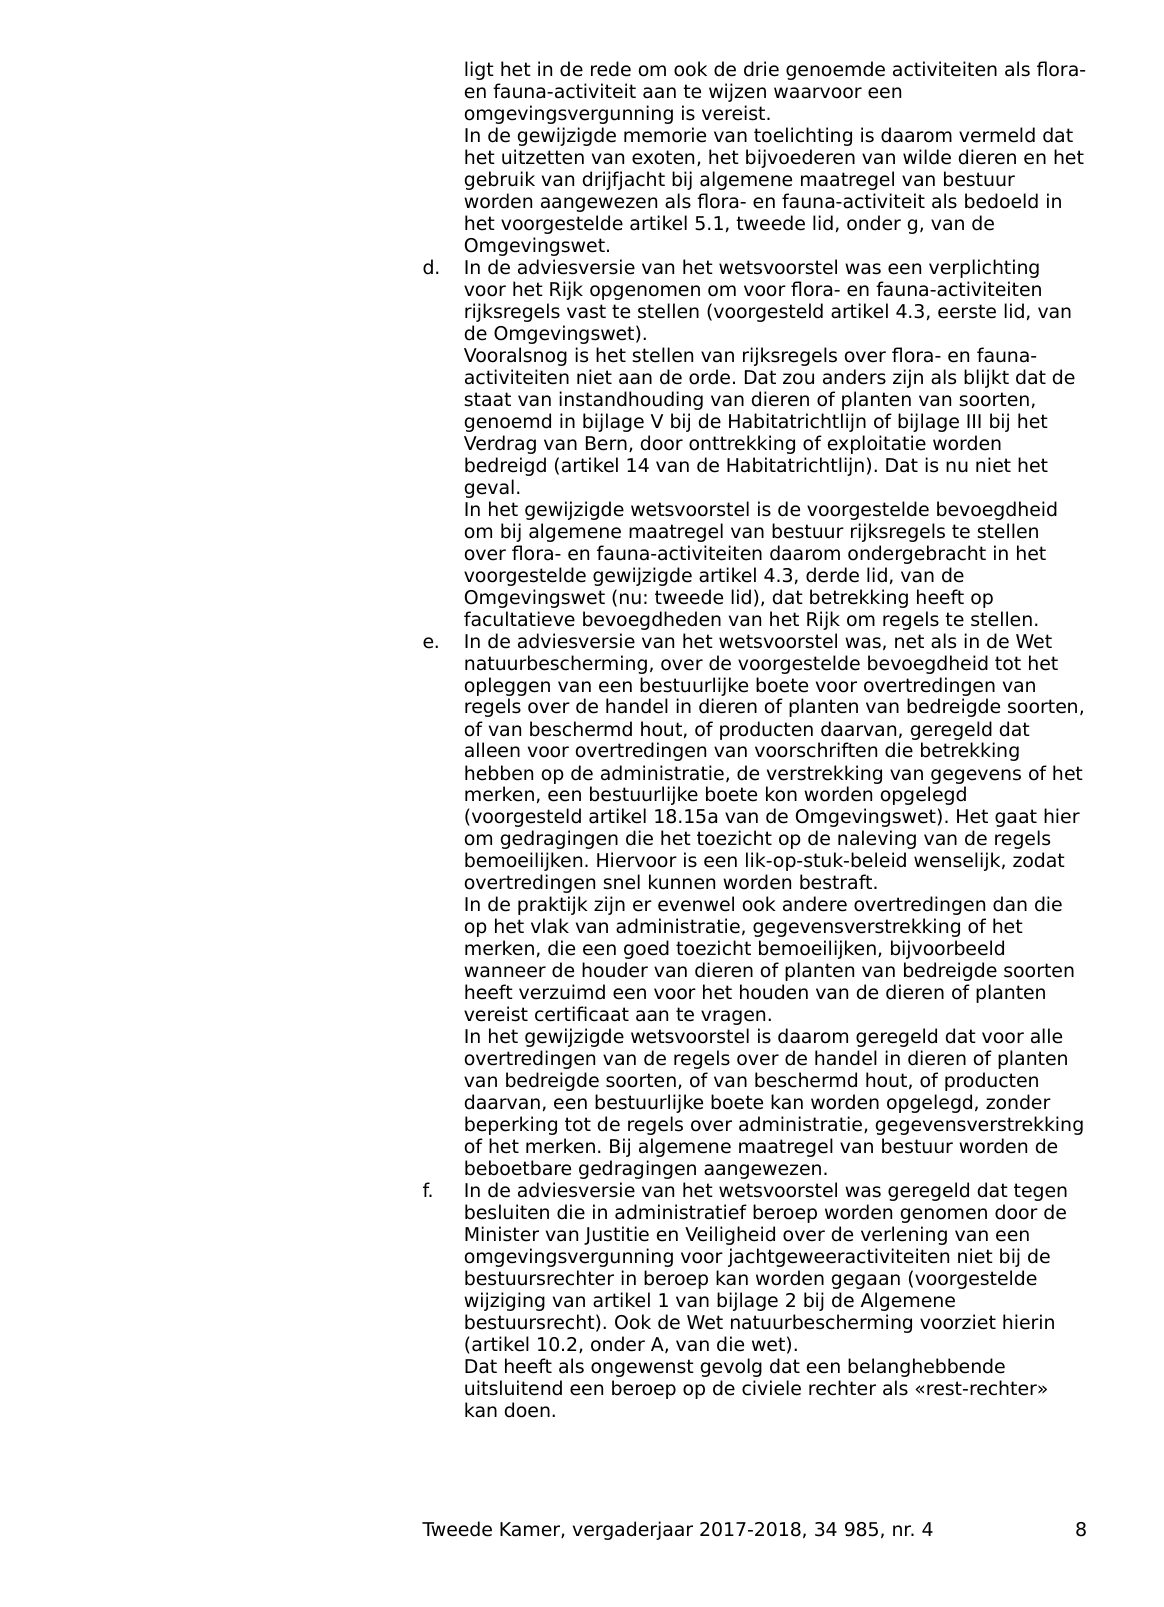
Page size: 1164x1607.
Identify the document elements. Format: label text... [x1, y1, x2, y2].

text Dat heeft als ongewenst gevolg dat een belanghebbende uitsluitend een beroep op de civiele rechter als «rest-rechter» kan doen. [464, 1356, 1087, 1422]
text In het gewijzigde wetsvoorstel is de voorgestelde bevoegdheid om bij algemene maatregel van bestuur rijksregels te stellen over flora- en fauna-activiteiten daarom ondergebracht in het voorgestelde gewijzigde artikel 4.3, derde lid, van de Omgevingswet (nu: tweede lid), dat betrekking heeft op facultatieve bevoegdheden van het Rijk om regels te stellen. [464, 499, 1087, 631]
text e. In de adviesversie van het wetsvoorstel was, net als in de Wet natuurbescherming, over de voorgestelde bevoegdheid tot het opleggen van een bestuurlijke boete voor overtredingen van regels over de handel in dieren of planten van bedreigde soorten, of van beschermd hout, of producten daarvan, geregeld dat alleen voor overtredingen van voorschriften die betrekking hebben op de administratie, de verstrekking van gegevens of het merken, een bestuurlijke boete kon worden opgelegd (voorgesteld artikel 18.15a van de Omgevingswet). Het gaat hier om gedragingen die het toezicht op de naleving van de regels bemoeilijken. Hiervoor is een lik-op-stuk-beleid wenselijk, zodat overtredingen snel kunnen worden bestraft. [422, 631, 1087, 894]
text In de gewijzigde memorie van toelichting is daarom vermeld dat het uitzetten van exoten, het bijvoederen van wilde dieren en het gebruik van drijfjacht bij algemene maatregel van bestuur worden aangewezen als flora- en fauna-activiteit als bedoeld in het voorgestelde artikel 5.1, tweede lid, onder g, van de Omgevingswet. [464, 125, 1087, 257]
text f. In de adviesversie van het wetsvoorstel was geregeld dat tegen besluiten die in administratief beroep worden genomen door de Minister van Justitie en Veiligheid over de verlening van een omgevingsvergunning voor jachtgeweeractiviteiten niet bij de bestuursrechter in beroep kan worden gegaan (voorgestelde wijziging van artikel 1 van bijlage 2 bij de Algemene bestuursrecht). Ook de Wet natuurbescherming voorziet hierin (artikel 10.2, onder A, van die wet). [422, 1180, 1087, 1356]
text In het gewijzigde wetsvoorstel is daarom geregeld dat voor alle overtredingen van de regels over de handel in dieren of planten van bedreigde soorten, of van beschermd hout, of producten daarvan, een bestuurlijke boete kan worden opgelegd, zonder beperking tot de regels over administratie, gegevensverstrekking of het merken. Bij algemene maatregel van bestuur worden de beboetbare gedragingen aangewezen. [464, 1026, 1087, 1180]
text Vooralsnog is het stellen van rijksregels over flora- en fauna-activiteiten niet aan de orde. Dat zou anders zijn als blijkt dat de staat van instandhouding van dieren of planten van soorten, genoemd in bijlage V bij de Habitatrichtlijn of bijlage III bij het Verdrag van Bern, door onttrekking of exploitatie worden bedreigd (artikel 14 van de Habitatrichtlijn). Dat is nu niet het geval. [464, 345, 1087, 499]
text In de praktijk zijn er evenwel ook andere overtredingen dan die op het vlak van administratie, gegevensverstrekking of het merken, die een goed toezicht bemoeilijken, bijvoorbeeld wanneer de houder van dieren of planten van bedreigde soorten heeft verzuimd een voor het houden van de dieren of planten vereist certificaat aan te vragen. [464, 894, 1087, 1026]
text ligt het in de rede om ook de drie genoemde activiteiten als flora- en fauna-activiteit aan te wijzen waarvoor een omgevingsvergunning is vereist. [464, 59, 1087, 125]
text d. In de adviesversie van het wetsvoorstel was een verplichting voor het Rijk opgenomen om voor flora- en fauna-activiteiten rijksregels vast te stellen (voorgesteld artikel 4.3, eerste lid, van de Omgevingswet). [422, 257, 1087, 345]
